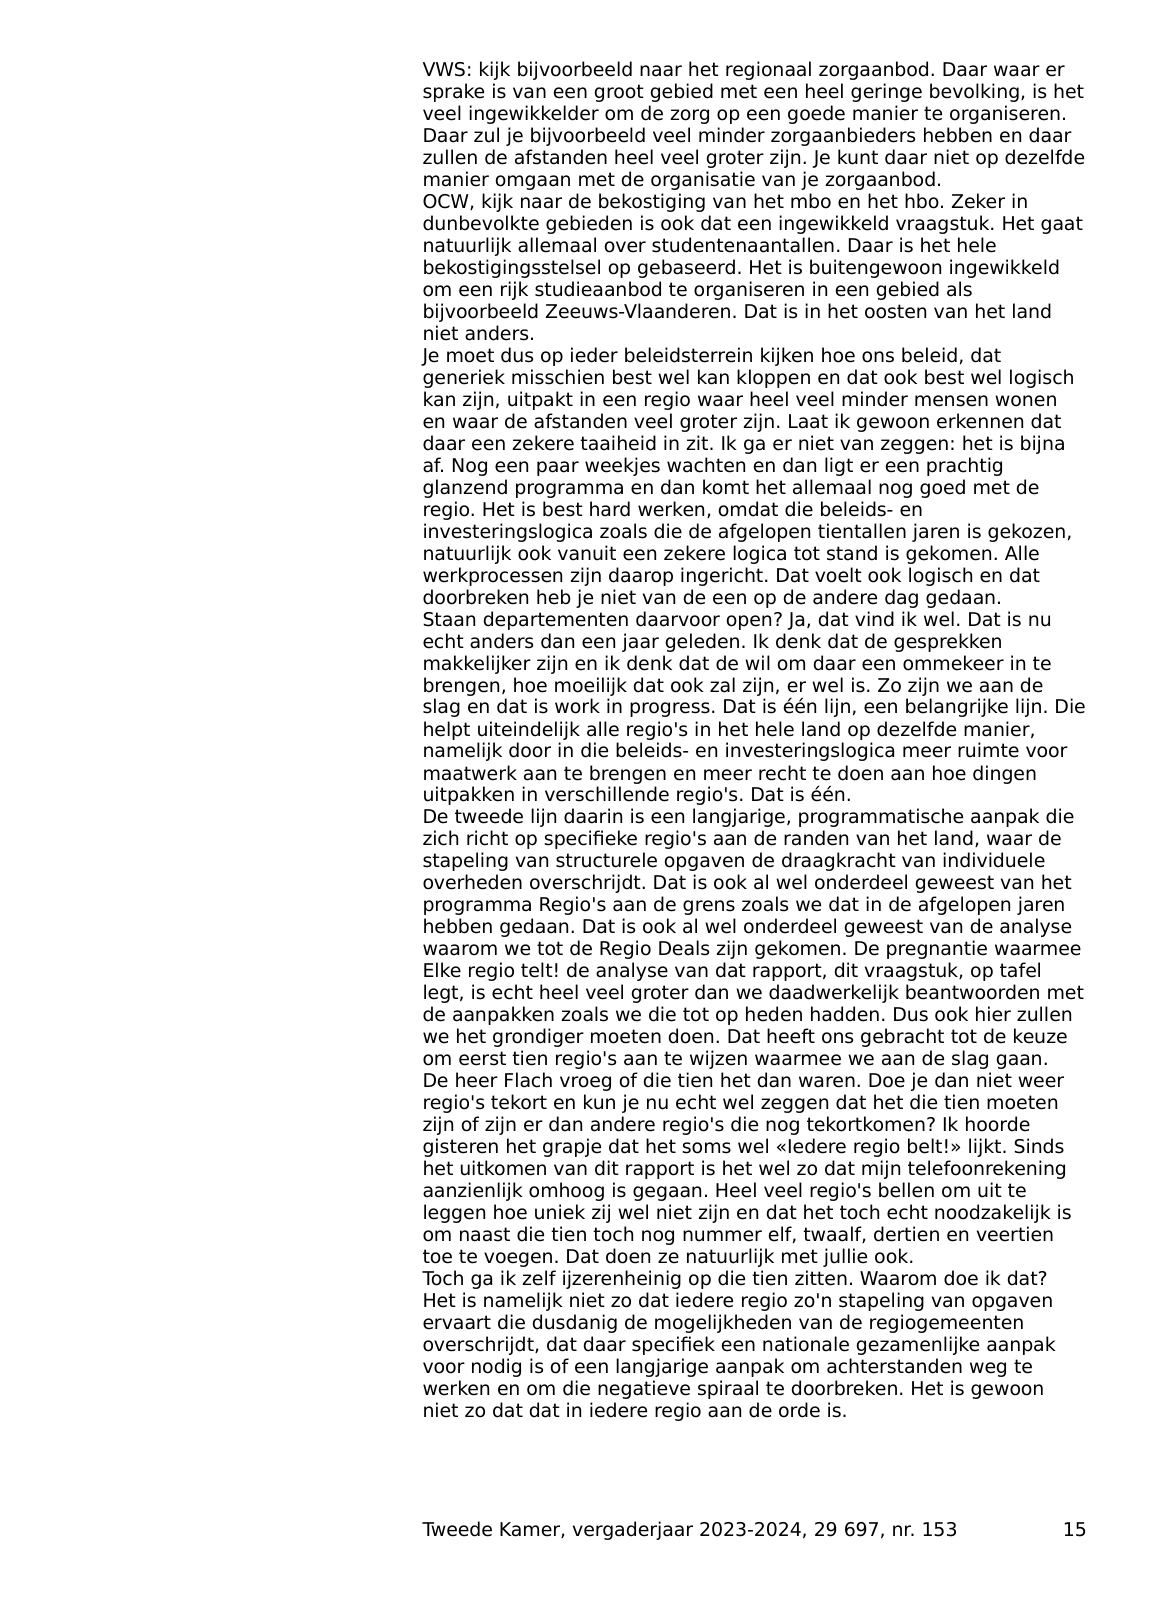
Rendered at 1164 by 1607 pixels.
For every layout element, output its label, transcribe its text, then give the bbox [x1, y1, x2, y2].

text VWS: kijk bijvoorbeeld naar het regionaal zorgaanbod. Daar waar er sprake is van een groot gebied met een heel geringe bevolking, is het veel ingewikkelder om de zorg op een goede manier te organiseren. Daar zul je bijvoorbeeld veel minder zorgaanbieders hebben en daar zullen de afstanden heel veel groter zijn. Je kunt daar niet op dezelfde manier omgaan met de organisatie van je zorgaanbod. [422, 59, 1087, 191]
text Staan departementen daarvoor open? Ja, dat vind ik wel. Dat is nu echt anders dan een jaar geleden. Ik denk dat de gesprekken makkelijker zijn en ik denk dat de wil om daar een ommekeer in te brengen, hoe moeilijk dat ook zal zijn, er wel is. Zo zijn we aan de slag en dat is work in progress. Dat is één lijn, een belangrijke lijn. Die helpt uiteindelijk alle regio's in het hele land op dezelfde manier, namelijk door in die beleids- en investeringslogica meer ruimte voor maatwerk aan te brengen en meer recht te doen aan hoe dingen uitpakken in verschillende regio's. Dat is één. [422, 608, 1087, 806]
text De heer Flach vroeg of die tien het dan waren. Doe je dan niet weer regio's tekort en kun je nu echt wel zeggen dat het die tien moeten zijn of zijn er dan andere regio's die nog tekortkomen? Ik hoorde gisteren het grapje dat het soms wel «Iedere regio belt!» lijkt. Sinds het uitkomen van dit rapport is het wel zo dat mijn telefoonrekening aanzienlijk omhoog is gegaan. Heel veel regio's bellen om uit te leggen hoe uniek zij wel niet zijn en dat het toch echt noodzakelijk is om naast die tien toch nog nummer elf, twaalf, dertien en veertien toe te voegen. Dat doen ze natuurlijk met jullie ook. [422, 1070, 1087, 1268]
text De tweede lijn daarin is een langjarige, programmatische aanpak die zich richt op specifieke regio's aan de randen van het land, waar de stapeling van structurele opgaven de draagkracht van individuele overheden overschrijdt. Dat is ook al wel onderdeel geweest van het programma Regio's aan de grens zoals we dat in de afgelopen jaren hebben gedaan. Dat is ook al wel onderdeel geweest van de analyse waarom we tot de Regio Deals zijn gekomen. De pregnantie waarmee Elke regio telt! de analyse van dat rapport, dit vraagstuk, op tafel legt, is echt heel veel groter dan we daadwerkelijk beantwoorden met de aanpakken zoals we die tot op heden hadden. Dus ook hier zullen we het grondiger moeten doen. Dat heeft ons gebracht tot de keuze om eerst tien regio's aan te wijzen waarmee we aan de slag gaan. [422, 806, 1087, 1070]
text Je moet dus op ieder beleidsterrein kijken hoe ons beleid, dat generiek misschien best wel kan kloppen en dat ook best wel logisch kan zijn, uitpakt in een regio waar heel veel minder mensen wonen en waar de afstanden veel groter zijn. Laat ik gewoon erkennen dat daar een zekere taaiheid in zit. Ik ga er niet van zeggen: het is bijna af. Nog een paar weekjes wachten en dan ligt er een prachtig glanzend programma en dan komt het allemaal nog goed met de regio. Het is best hard werken, omdat die beleids- en investeringslogica zoals die de afgelopen tientallen jaren is gekozen, natuurlijk ook vanuit een zekere logica tot stand is gekomen. Alle werkprocessen zijn daarop ingericht. Dat voelt ook logisch en dat doorbreken heb je niet van de een op de andere dag gedaan. [422, 345, 1087, 608]
text OCW, kijk naar de bekostiging van het mbo en het hbo. Zeker in dunbevolkte gebieden is ook dat een ingewikkeld vraagstuk. Het gaat natuurlijk allemaal over studentenaantallen. Daar is het hele bekostigingsstelsel op gebaseerd. Het is buitengewoon ingewikkeld om een rijk studieaanbod te organiseren in een gebied als bijvoorbeeld Zeeuws-Vlaanderen. Dat is in het oosten van het land niet anders. [422, 191, 1087, 345]
text Toch ga ik zelf ijzerenheinig op die tien zitten. Waarom doe ik dat? Het is namelijk niet zo dat iedere regio zo'n stapeling van opgaven ervaart die dusdanig de mogelijkheden van de regiogemeenten overschrijdt, dat daar specifiek een nationale gezamenlijke aanpak voor nodig is of een langjarige aanpak om achterstanden weg te werken en om die negatieve spiraal te doorbreken. Het is gewoon niet zo dat dat in iedere regio aan de orde is. [422, 1268, 1087, 1422]
